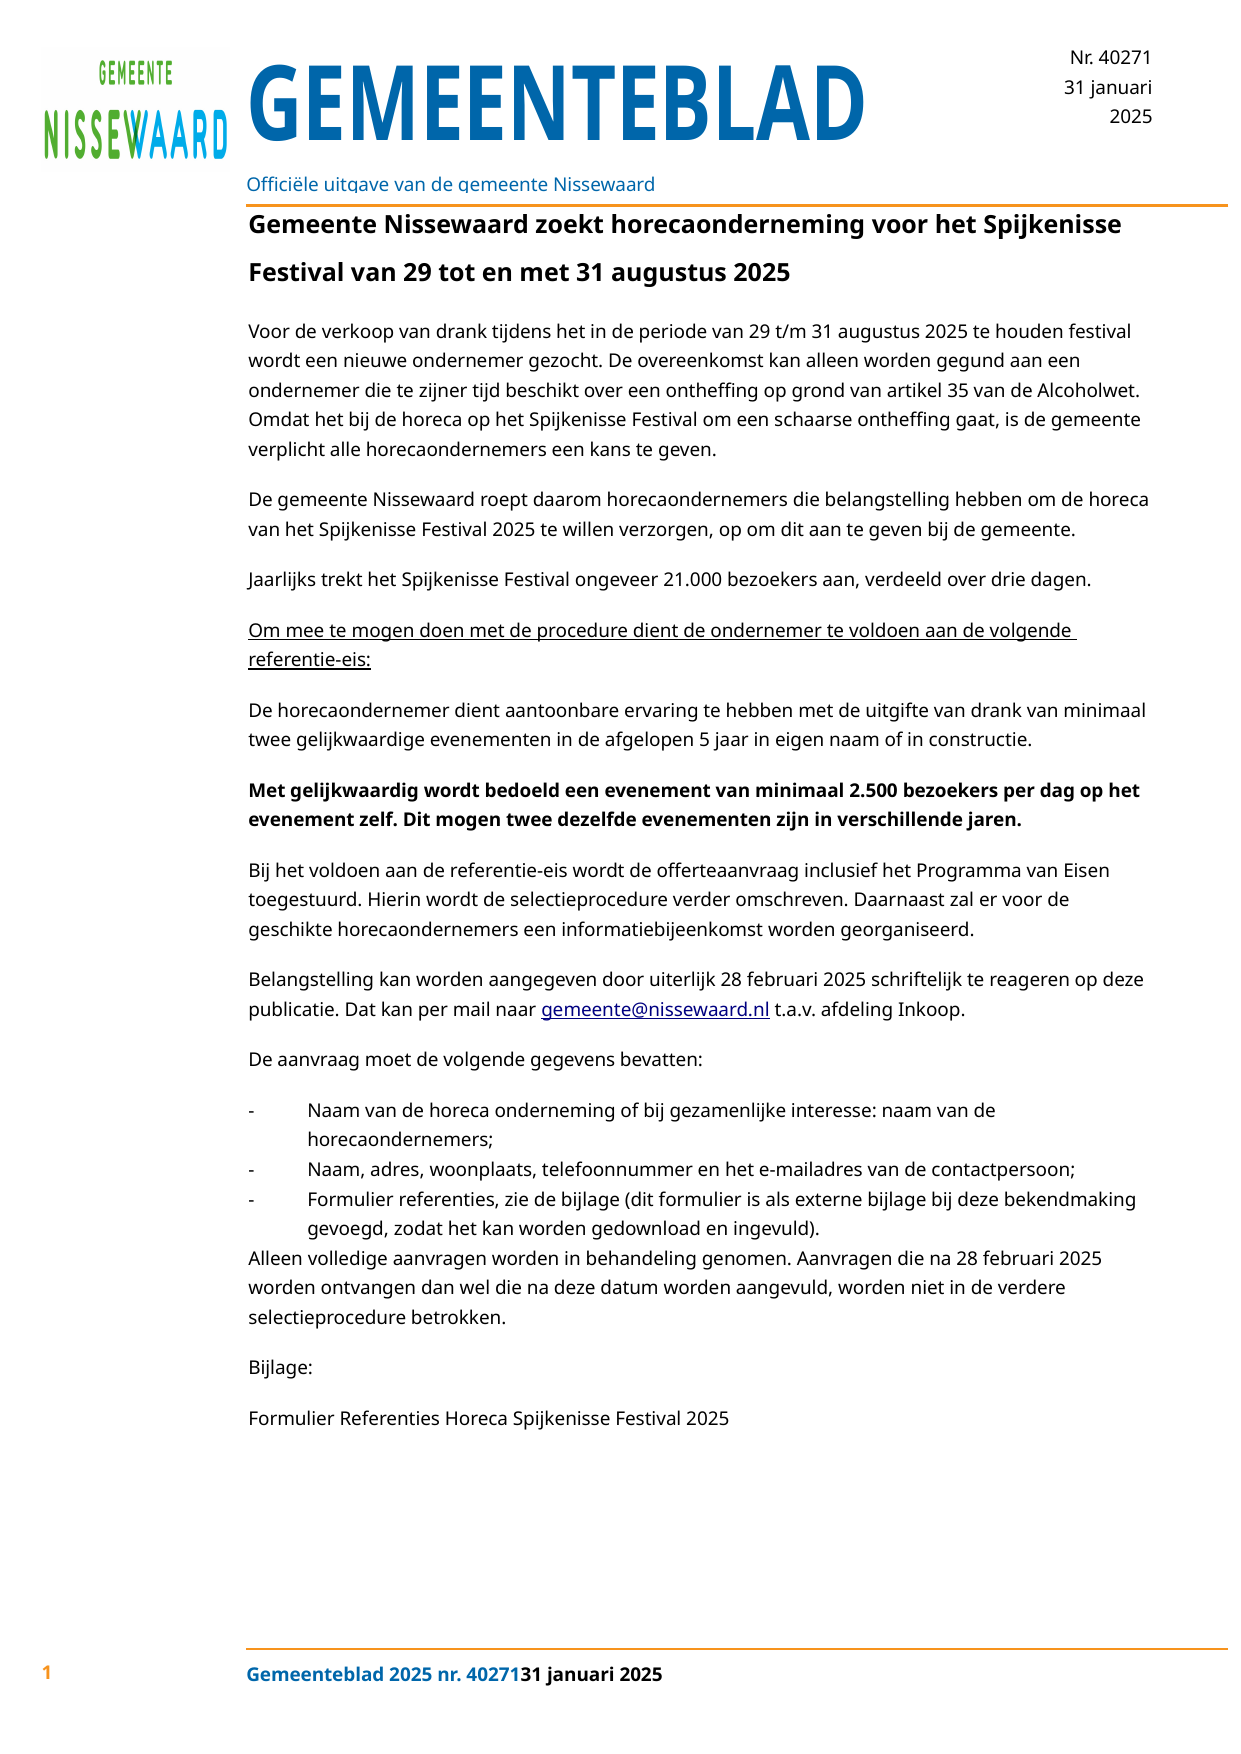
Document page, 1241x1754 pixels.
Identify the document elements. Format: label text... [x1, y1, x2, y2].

text Formulier Referenties Horeca Spijkenisse Festival 2025 [248, 1405, 1152, 1431]
list Naam, adres, woonplaats, telefoonnummer en het e-mailadres van de contactpersoon; [248, 1156, 1152, 1182]
picture [41, 47, 231, 172]
text Jaarlijks trekt het Spijkenisse Festival ongeveer 21.000 bezoekers aan, verdeeld over drie dagen. [248, 567, 1152, 592]
text Voor de verkoop van drank tijdens het in de periode van 29 t/m 31 augustus 2025 te houden festival wordt een nieuwe ondernemer gezocht. De overeenkomst kan alleen worden gegund aan een ondernemer die te zijner tijd beschikt over een ontheffing op grond van artikel 35 van de Alcoholwet. Omdat het bij de horeca op het Spijkenisse Festival om een schaarse ontheffing gaat, is de gemeente verplicht alle horecaondernemers een kans te geven. [248, 318, 1152, 462]
text De gemeente Nissewaard roept daarom horecaondernemers die belangstelling hebben om de horeca van het Spijkenisse Festival 2025 te willen verzorgen, op om dit aan te geven bij de gemeente. [248, 487, 1152, 542]
text Bijlage: [248, 1354, 1152, 1380]
text De horecaondernemer dient aantoonbare ervaring te hebben met de uitgifte van drank van minimaal twee gelijkwaardige evenementen in de afgelopen 5 jaar in eigen naam of in constructie. [248, 697, 1152, 752]
text Om mee te mogen doen met de procedure dient de ondernemer te voldoen aan de volgende referentie-eis: [248, 617, 1152, 672]
text De aanvraag moet de volgende gegevens bevatten: [248, 1047, 1152, 1072]
list Formulier referenties, zie de bijlage (dit formulier is als externe bijlage bij deze bekendmaking gevoegd, zodat het kan worden gedownload en ingevuld). [248, 1186, 1152, 1241]
text Belangstelling kan worden aangegeven door uiterlijk 28 februari 2025 schriftelijk te reageren op deze publicatie. Dat kan per mail naar gemeente@nissewaard.nl t.a.v. afdeling Inkoop. [248, 967, 1152, 1022]
text Gemeente Nissewaard zoekt horecaonderneming voor het Spijkenisse Festival van 29 tot en met 31 augustus 2025 [248, 207, 1152, 288]
list Naam van de horeca onderneming of bij gezamenlijke interesse: naam van de horecaondernemers; [248, 1097, 1152, 1152]
text Alleen volledige aanvragen worden in behandeling genomen. Aanvragen die na 28 februari 2025 worden ontvangen dan wel die na deze datum worden aangevuld, worden niet in de verdere selectieprocedure betrokken. [248, 1245, 1152, 1330]
text Met gelijkwaardig wordt bedoeld een evenement van minimaal 2.500 bezoekers per dag op het evenement zelf. Dit mogen twee dezelfde evenementen zijn in verschillende jaren. [248, 777, 1152, 832]
text Bij het voldoen aan de referentie-eis wordt de offerteaanvraag inclusief het Programma van Eisen toegestuurd. Hierin wordt de selectieprocedure verder omschreven. Daarnaast zal er voor de geschikte horecaondernemers een informatiebijeenkomst worden georganiseerd. [248, 857, 1152, 942]
